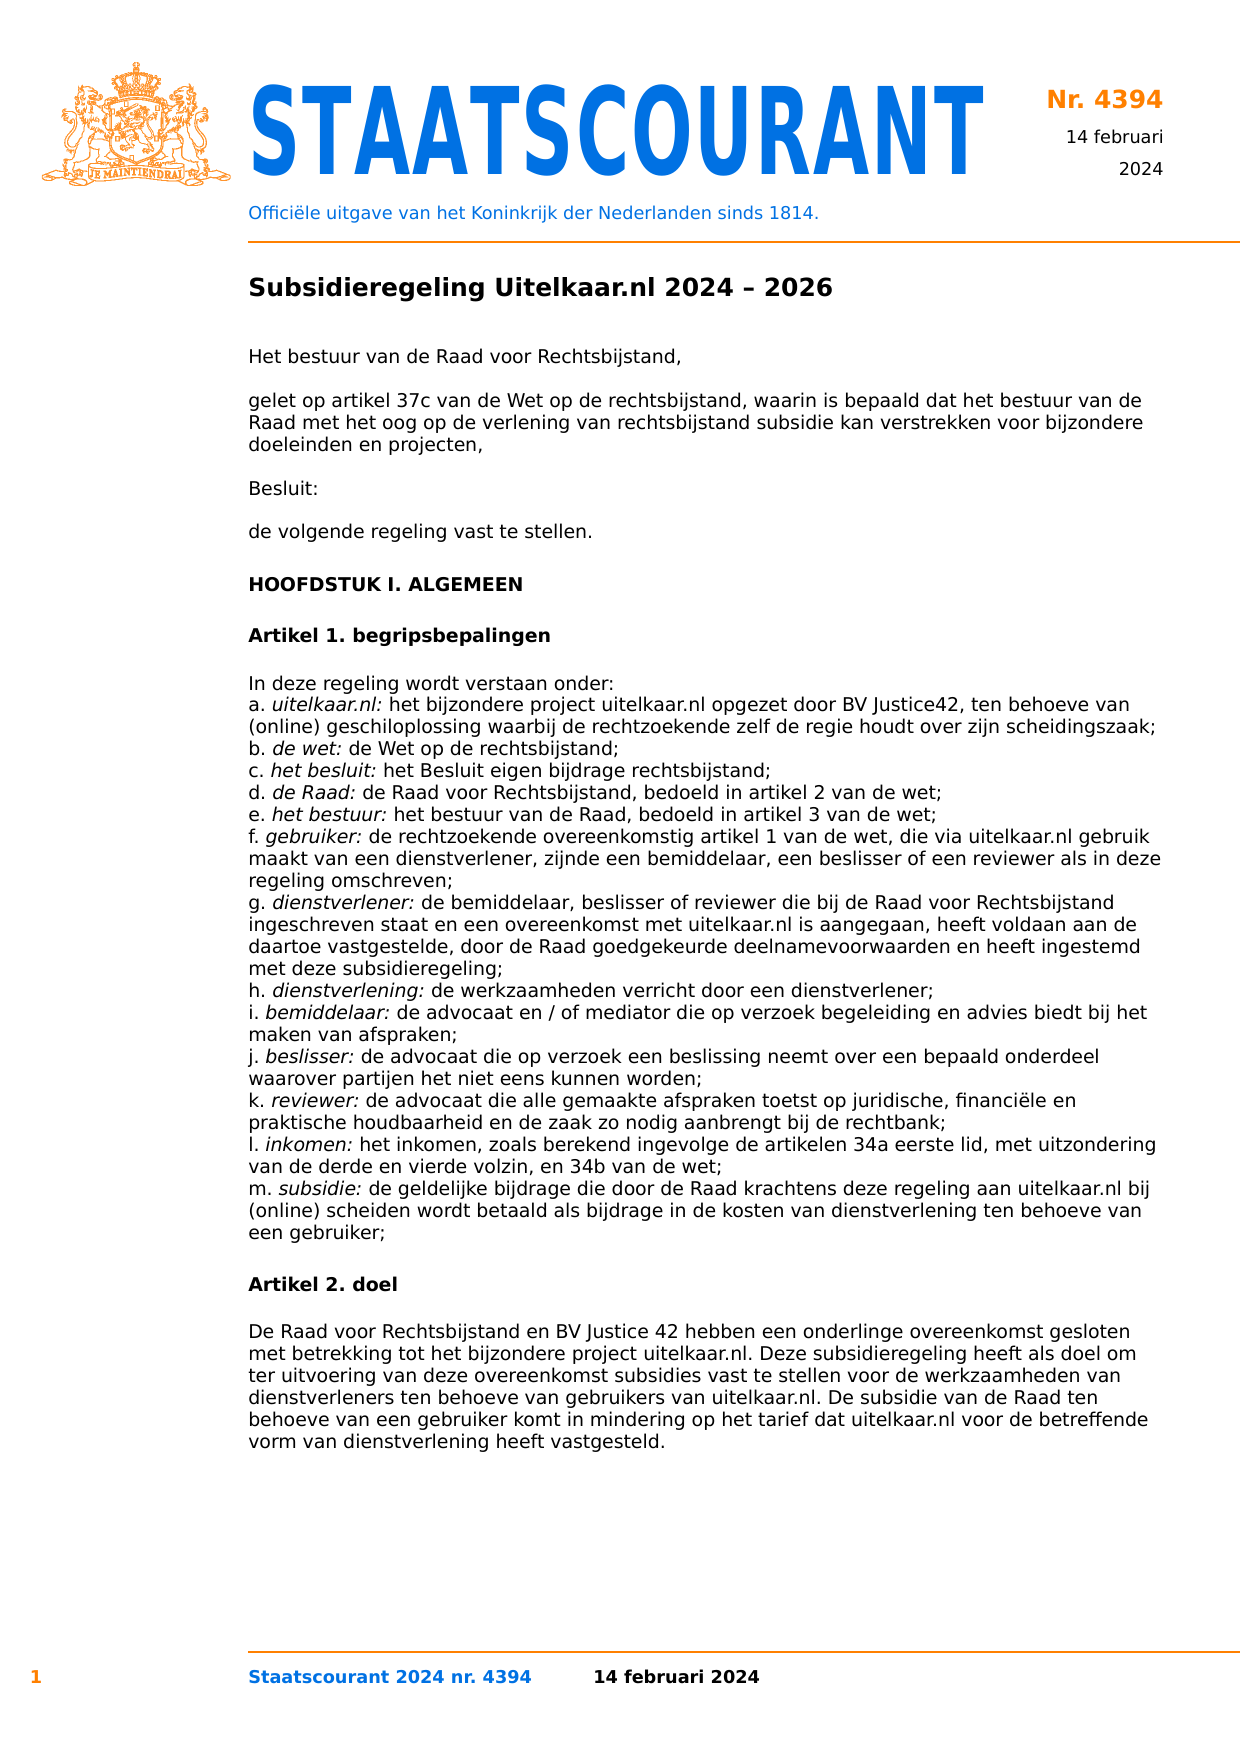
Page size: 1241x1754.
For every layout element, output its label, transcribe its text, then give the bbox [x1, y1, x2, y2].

table_header STAATSCOURANT [248, 62, 998, 203]
table_cell 14 februari [998, 121, 1240, 153]
text In deze regeling wordt verstaan onder: [248, 672, 1163, 694]
text e. het bestuur: het bestuur van de Raad, bedoeld in artikel 3 van de wet; [248, 804, 1163, 826]
text De Raad voor Rechtsbijstand en BV Justice 42 hebben een onderlinge overeenkomst gesloten met betrekking tot het bijzondere project uitelkaar.nl. Deze subsidieregeling heeft als doel om ter uitvoering van deze overeenkomst subsidies vast te stellen voor de werkzaamheden van dienstverleners ten behoeve van gebruikers van uitelkaar.nl. De subsidie van de Raad ten behoeve van een gebruiker komt in mindering op het tarief dat uitelkaar.nl voor de betreffende vorm van dienstverlening heeft vastgesteld. [248, 1321, 1163, 1453]
subtitle Artikel 2. doel [248, 1274, 1163, 1296]
table_header [25, 62, 248, 241]
table_header Nr. 4394 [998, 62, 1240, 121]
text g. dienstverlener: de bemiddelaar, beslisser of reviewer die bij de Raad voor Rechtsbijstand ingeschreven staat en een overeenkomst met uitelkaar.nl is aangegaan, heeft voldaan aan de daartoe vastgestelde, door de Raad goedgekeurde deelnamevoorwaarden en heeft ingestemd met deze subsidieregeling; [248, 892, 1163, 980]
text c. het besluit: het Besluit eigen bijdrage rechtsbijstand; [248, 760, 1163, 782]
subtitle Artikel 1. begripsbepalingen [248, 625, 1163, 647]
text l. inkomen: het inkomen, zoals berekend ingevolge de artikelen 34a eerste lid, met uitzondering van de derde en vierde volzin, en 34b van de wet; [248, 1134, 1163, 1178]
text f. gebruiker: de rechtzoekende overeenkomstig artikel 1 van de wet, die via uitelkaar.nl gebruik maakt van een dienstverlener, zijnde een bemiddelaar, een beslisser of een reviewer als in deze regeling omschreven; [248, 826, 1163, 892]
text Het bestuur van de Raad voor Rechtsbijstand, [248, 346, 1163, 368]
subtitle HOOFDSTUK I. ALGEMEEN [248, 573, 1163, 595]
table_cell Officiële uitgave van het Koninkrijk der Nederlanden sinds 1814. [248, 203, 1240, 241]
subtitle Subsidieregeling Uitelkaar.nl 2024 – 2026 [248, 273, 1163, 302]
text gelet op artikel 37c van de Wet op de rechtsbijstand, waarin is bepaald dat het bestuur van de Raad met het oog op de verlening van rechtsbijstand subsidie kan verstrekken voor bijzondere doeleinden en projecten, [248, 390, 1163, 456]
picture [41, 62, 231, 186]
text i. bemiddelaar: de advocaat en / of mediator die op verzoek begeleiding en advies biedt bij het maken van afspraken; [248, 1002, 1163, 1046]
text b. de wet: de Wet op de rechtsbijstand; [248, 738, 1163, 760]
text a. uitelkaar.nl: het bijzondere project uitelkaar.nl opgezet door BV Justice42, ten behoeve van (online) geschiloplossing waarbij de rechtzoekende zelf de regie houdt over zijn scheidingszaak; [248, 694, 1163, 738]
text h. dienstverlening: de werkzaamheden verricht door een dienstverlener; [248, 980, 1163, 1002]
text de volgende regeling vast te stellen. [248, 521, 1163, 543]
text Besluit: [248, 478, 1163, 499]
text d. de Raad: de Raad voor Rechtsbijstand, bedoeld in artikel 2 van de wet; [248, 782, 1163, 804]
table_cell 2024 [998, 153, 1240, 203]
text m. subsidie: de geldelijke bijdrage die door de Raad krachtens deze regeling aan uitelkaar.nl bij (online) scheiden wordt betaald als bijdrage in de kosten van dienstverlening ten behoeve van een gebruiker; [248, 1178, 1163, 1244]
text j. beslisser: de advocaat die op verzoek een beslissing neemt over een bepaald onderdeel waarover partijen het niet eens kunnen worden; [248, 1046, 1163, 1090]
text k. reviewer: de advocaat die alle gemaakte afspraken toetst op juridische, financiële en praktische houdbaarheid en de zaak zo nodig aanbrengt bij de rechtbank; [248, 1090, 1163, 1134]
